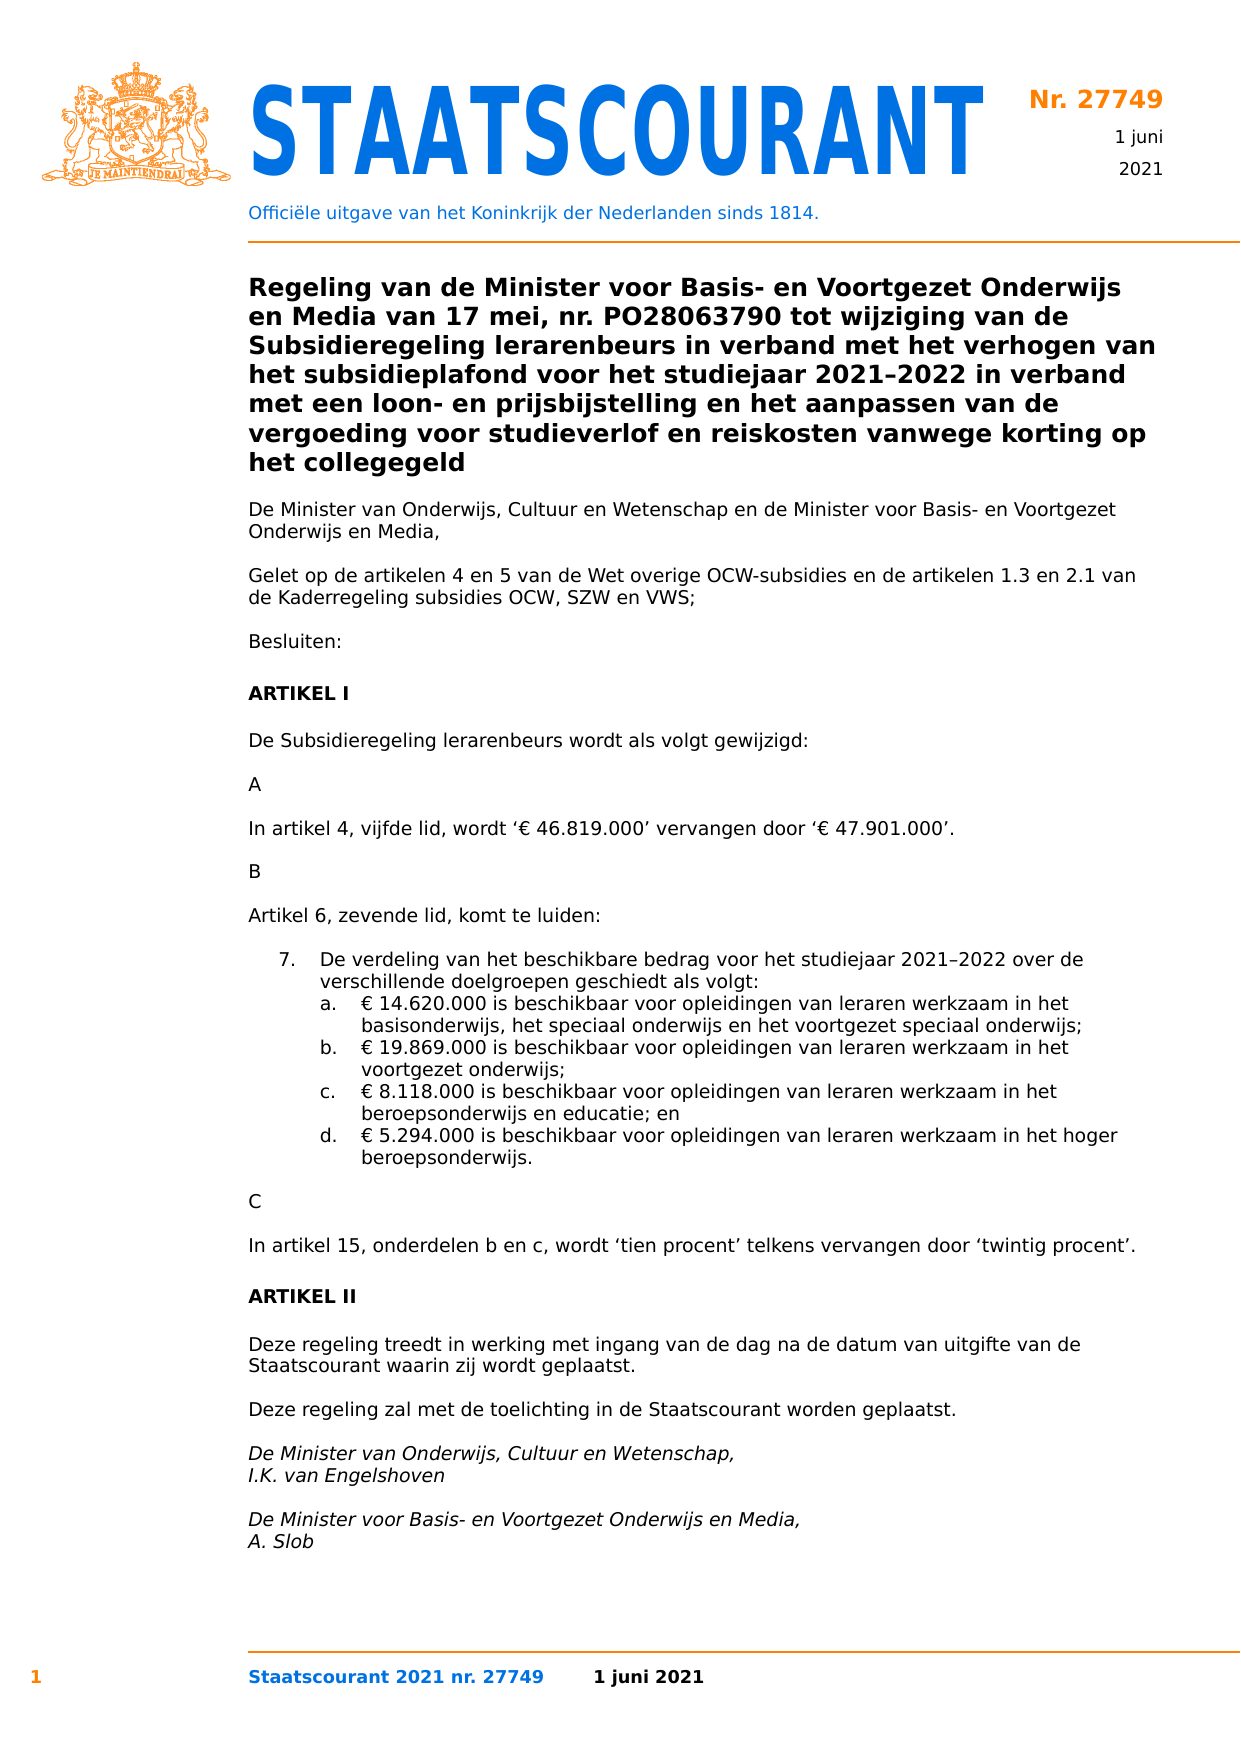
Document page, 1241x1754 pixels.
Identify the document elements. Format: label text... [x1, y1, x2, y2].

text c. € 8.118.000 is beschikbaar voor opleidingen van leraren werkzaam in het beroepsonderwijs en educatie; en [319, 1081, 1163, 1125]
table_header [25, 62, 248, 241]
table_header Nr. 27749 [998, 62, 1240, 121]
subtitle ARTIKEL II [248, 1286, 1163, 1308]
text Deze regeling treedt in werking met ingang van de dag na de datum van uitgifte van de Staatscourant waarin zij wordt geplaatst. [248, 1333, 1163, 1377]
text Besluiten: [248, 631, 1163, 653]
text In artikel 15, onderdelen b en c, wordt ‘tien procent’ telkens vervangen door ‘twintig procent’. [248, 1234, 1163, 1256]
text b. € 19.869.000 is beschikbaar voor opleidingen van leraren werkzaam in het voortgezet onderwijs; [319, 1037, 1163, 1081]
text A [248, 773, 1163, 796]
text De Minister van Onderwijs, Cultuur en Wetenschap, I.K. van Engelshoven [248, 1443, 1163, 1487]
text Gelet op de artikelen 4 en 5 van de Wet overige OCW-subsidies en de artikelen 1.3 en 2.1 van de Kaderregeling subsidies OCW, SZW en VWS; [248, 565, 1163, 609]
picture [41, 62, 231, 186]
text 7. De verdeling van het beschikbare bedrag voor het studiejaar 2021–2022 over de verschillende doelgroepen geschiedt als volgt: [278, 949, 1163, 993]
text In artikel 4, vijfde lid, wordt ‘€ 46.819.000’ vervangen door ‘€ 47.901.000’. [248, 817, 1163, 839]
text De Minister van Onderwijs, Cultuur en Wetenschap en de Minister voor Basis- en Voortgezet Onderwijs en Media, [248, 499, 1163, 543]
text B [248, 861, 1163, 883]
text a. € 14.620.000 is beschikbaar voor opleidingen van leraren werkzaam in het basisonderwijs, het speciaal onderwijs en het voortgezet speciaal onderwijs; [319, 993, 1163, 1037]
table_header STAATSCOURANT [248, 62, 998, 203]
table_cell 2021 [998, 153, 1240, 203]
table_cell Officiële uitgave van het Koninkrijk der Nederlanden sinds 1814. [248, 203, 1240, 241]
text Artikel 6, zevende lid, komt te luiden: [248, 905, 1163, 927]
text C [248, 1191, 1163, 1213]
table_cell 1 juni [998, 121, 1240, 153]
text De Minister voor Basis- en Voortgezet Onderwijs en Media, A. Slob [248, 1509, 1163, 1553]
text Deze regeling zal met de toelichting in de Staatscourant worden geplaatst. [248, 1399, 1163, 1421]
text De Subsidieregeling lerarenbeurs wordt als volgt gewijzigd: [248, 730, 1163, 752]
subtitle Regeling van de Minister voor Basis- en Voortgezet Onderwijs en Media van 17 mei, nr. PO28063790 tot wijziging van de Subsidieregeling lerarenbeurs in verband met het verhogen van het subsidieplafond voor het studiejaar 2021–2022 in verband met een loon- en prijsbijstelling en het aanpassen van de vergoeding voor studieverlof en reiskosten vanwege korting op het collegegeld [248, 273, 1163, 477]
text d. € 5.294.000 is beschikbaar voor opleidingen van leraren werkzaam in het hoger beroepsonderwijs. [319, 1125, 1163, 1169]
subtitle ARTIKEL I [248, 683, 1163, 705]
